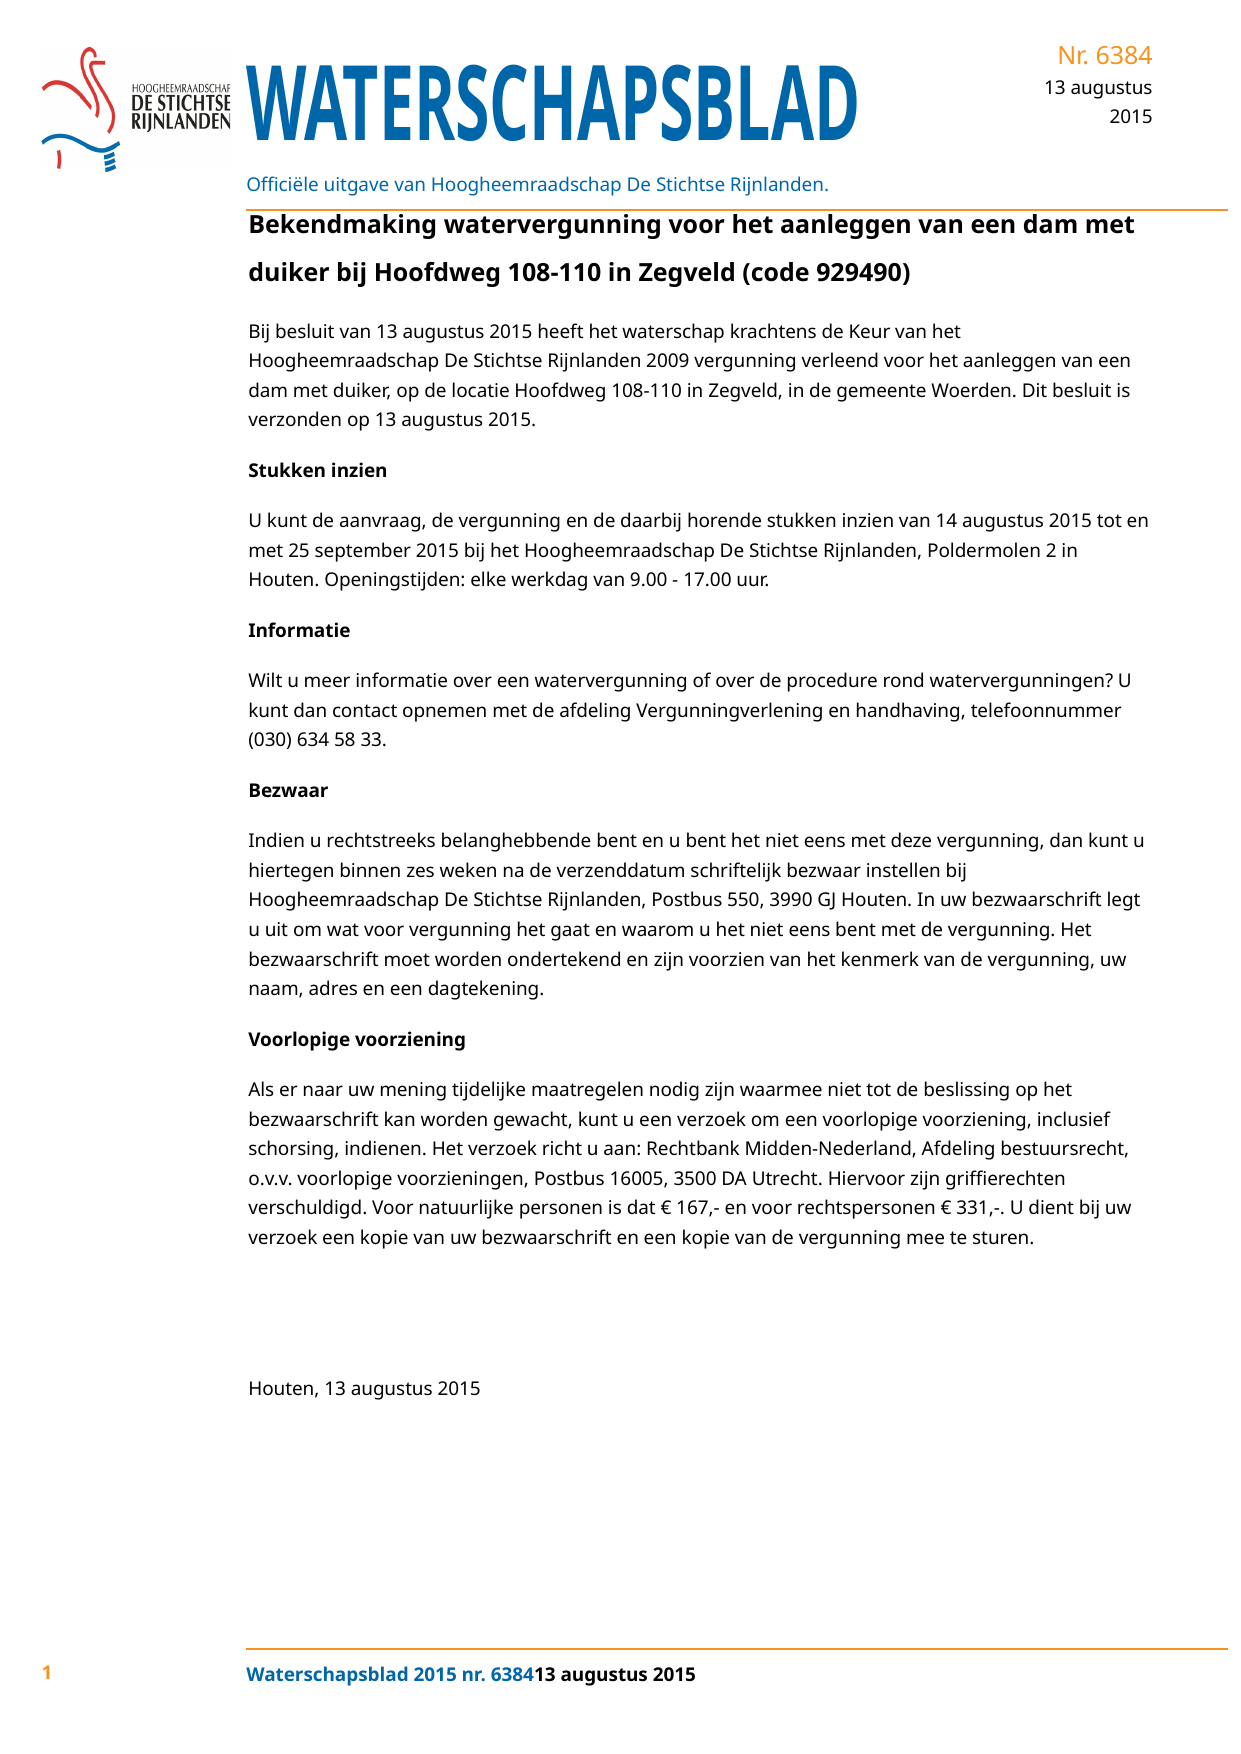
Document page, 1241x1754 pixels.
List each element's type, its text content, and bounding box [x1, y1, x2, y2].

text Indien u rechtstreeks belanghebbende bent en u bent het niet eens met deze vergunning, dan kunt u hiertegen binnen zes weken na de verzenddatum schriftelijk bezwaar instellen bij Hoogheemraadschap De Stichtse Rijnlanden, Postbus 550, 3990 GJ Houten. In uw bezwaarschrift legt u uit om wat voor vergunning het gaat en waarom u het niet eens bent met de vergunning. Het bezwaarschrift moet worden ondertekend en zijn voorzien van het kenmerk van de vergunning, uw naam, adres en een dagtekening. [248, 827, 1152, 1001]
text Stukken inzien [248, 457, 1152, 483]
text Houten, 13 augustus 2015 [248, 1375, 1152, 1401]
text U kunt de aanvraag, de vergunning en de daarbij horende stukken inzien van 14 augustus 2015 tot en met 25 september 2015 bij het Hoogheemraadschap De Stichtse Rijnlanden, Poldermolen 2 in Houten. Openingstijden: elke werkdag van 9.00 - 17.00 uur. [248, 507, 1152, 592]
text Voorlopige voorziening [248, 1026, 1152, 1052]
picture [41, 47, 231, 172]
text Bekendmaking watervergunning voor het aanleggen van een dam met duiker bij Hoofdweg 108-110 in Zegveld (code 929490) [248, 211, 1152, 288]
text Wilt u meer informatie over een watervergunning of over de procedure rond watervergunningen? U kunt dan contact opnemen met de afdeling Vergunningverlening en handhaving, telefoonnummer (030) 634 58 33. [248, 667, 1152, 752]
text Als er naar uw mening tijdelijke maatregelen nodig zijn waarmee niet tot de beslissing op het bezwaarschrift kan worden gewacht, kunt u een verzoek om een voorlopige voorziening, inclusief schorsing, indienen. Het verzoek richt u aan: Rechtbank Midden-Nederland, Afdeling bestuursrecht, o.v.v. voorlopige voorzieningen, Postbus 16005, 3500 DA Utrecht. Hiervoor zijn griffierechten verschuldigd. Voor natuurlijke personen is dat € 167,- en voor rechtspersonen € 331,-. U dient bij uw verzoek een kopie van uw bezwaarschrift en een kopie van de vergunning mee te sturen. [248, 1076, 1152, 1250]
text Bezwaar [248, 777, 1152, 803]
text Informatie [248, 617, 1152, 643]
text Bij besluit van 13 augustus 2015 heeft het waterschap krachtens de Keur van het Hoogheemraadschap De Stichtse Rijnlanden 2009 vergunning verleend voor het aanleggen van een dam met duiker, op de locatie Hoofdweg 108-110 in Zegveld, in de gemeente Woerden. Dit besluit is verzonden op 13 augustus 2015. [248, 318, 1152, 432]
